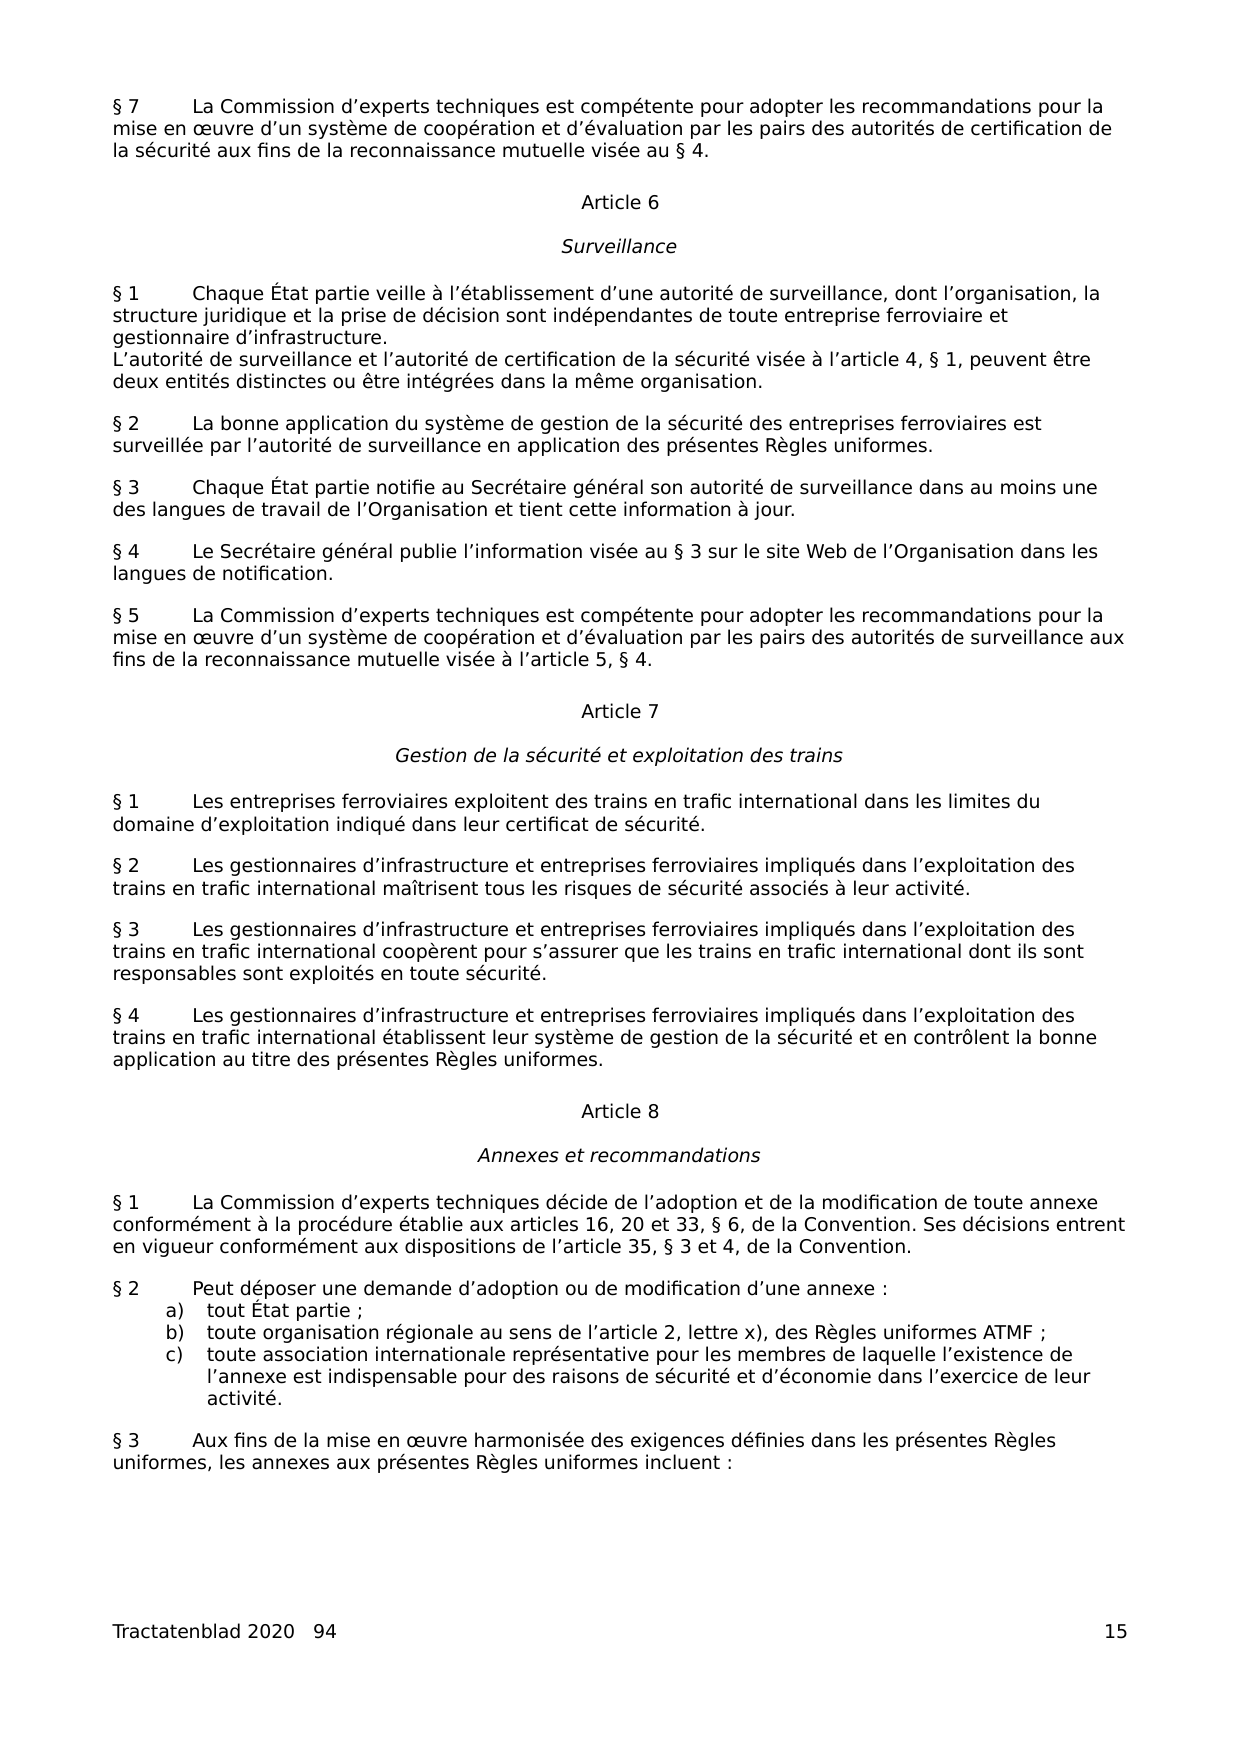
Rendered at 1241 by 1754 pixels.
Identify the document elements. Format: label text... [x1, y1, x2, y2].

text § 3 Aux fins de la mise en œuvre harmonisée des exigences définies dans les présentes Règles uniformes, les annexes aux présentes Règles uniformes incluent : [112, 1430, 1128, 1474]
text § 5 La Commission d’experts techniques est compétente pour adopter les recommandations pour la mise en œuvre d’un système de coopération et d’évaluation par les pairs des autorités de surveillance aux fins de la reconnaissance mutuelle visée à l’article 5, § 4. [112, 604, 1128, 671]
text § 3 Les gestionnaires d’infrastructure et entreprises ferroviaires impliqués dans l’exploitation des trains en trafic international coopèrent pour s’assurer que les trains en trafic international dont ils sont responsables sont exploités en toute sécurité. [112, 919, 1128, 985]
text b) toute organisation régionale au sens de l’article 2, lettre x), des Règles uniformes ATMF ; [165, 1322, 1128, 1344]
text § 4 Le Secrétaire général publie l’information visée au § 3 sur le site Web de l’Organisation dans les langues de notification. [112, 541, 1128, 584]
subtitle Article 6 Surveillance [112, 192, 1128, 258]
text c) toute association internationale représentative pour les membres de laquelle l’existence de l’annexe est indispensable pour des raisons de sécurité et d’économie dans l’exercice de leur activité. [165, 1344, 1128, 1410]
text § 3 Chaque État partie notifie au Secrétaire général son autorité de surveillance dans au moins une des langues de travail de l’Organisation et tient cette information à jour. [112, 477, 1128, 521]
subtitle Article 8 Annexes et recommandations [112, 1101, 1128, 1167]
text § 7 La Commission d’experts techniques est compétente pour adopter les recommandations pour la mise en œuvre d’un système de coopération et d’évaluation par les pairs des autorités de certification de la sécurité aux fins de la reconnaissance mutuelle visée au § 4. [112, 96, 1128, 162]
text § 4 Les gestionnaires d’infrastructure et entreprises ferroviaires impliqués dans l’exploitation des trains en trafic international établissent leur système de gestion de la sécurité et en contrôlent la bonne application au titre des présentes Règles uniformes. [112, 1005, 1128, 1071]
text § 1 Les entreprises ferroviaires exploitent des trains en trafic international dans les limites du domaine d’exploitation indiqué dans leur certificat de sécurité. [112, 791, 1128, 835]
text § 1 La Commission d’experts techniques décide de l’adoption et de la modification de toute annexe conformément à la procédure établie aux articles 16, 20 et 33, § 6, de la Convention. Ses décisions entrent en vigueur conformément aux dispositions de l’article 35, § 3 et 4, de la Convention. [112, 1192, 1128, 1258]
text § 2 Les gestionnaires d’infrastructure et entreprises ferroviaires impliqués dans l’exploitation des trains en trafic international maîtrisent tous les risques de sécurité associés à leur activité. [112, 855, 1128, 899]
subtitle Article 7 Gestion de la sécurité et exploitation des trains [112, 701, 1128, 766]
text a) tout État partie ; [165, 1300, 1128, 1322]
text § 2 La bonne application du système de gestion de la sécurité des entreprises ferroviaires est surveillée par l’autorité de surveillance en application des présentes Règles uniformes. [112, 413, 1128, 457]
text L’autorité de surveillance et l’autorité de certification de la sécurité visée à l’article 4, § 1, peuvent être deux entités distinctes ou être intégrées dans la même organisation. [112, 349, 1128, 393]
text § 1 Chaque État partie veille à l’établissement d’une autorité de surveillance, dont l’organisation, la structure juridique et la prise de décision sont indépendantes de toute entreprise ferroviaire et gestionnaire d’infrastructure. [112, 283, 1128, 349]
text § 2 Peut déposer une demande d’adoption ou de modification d’une annexe : [112, 1278, 1128, 1300]
